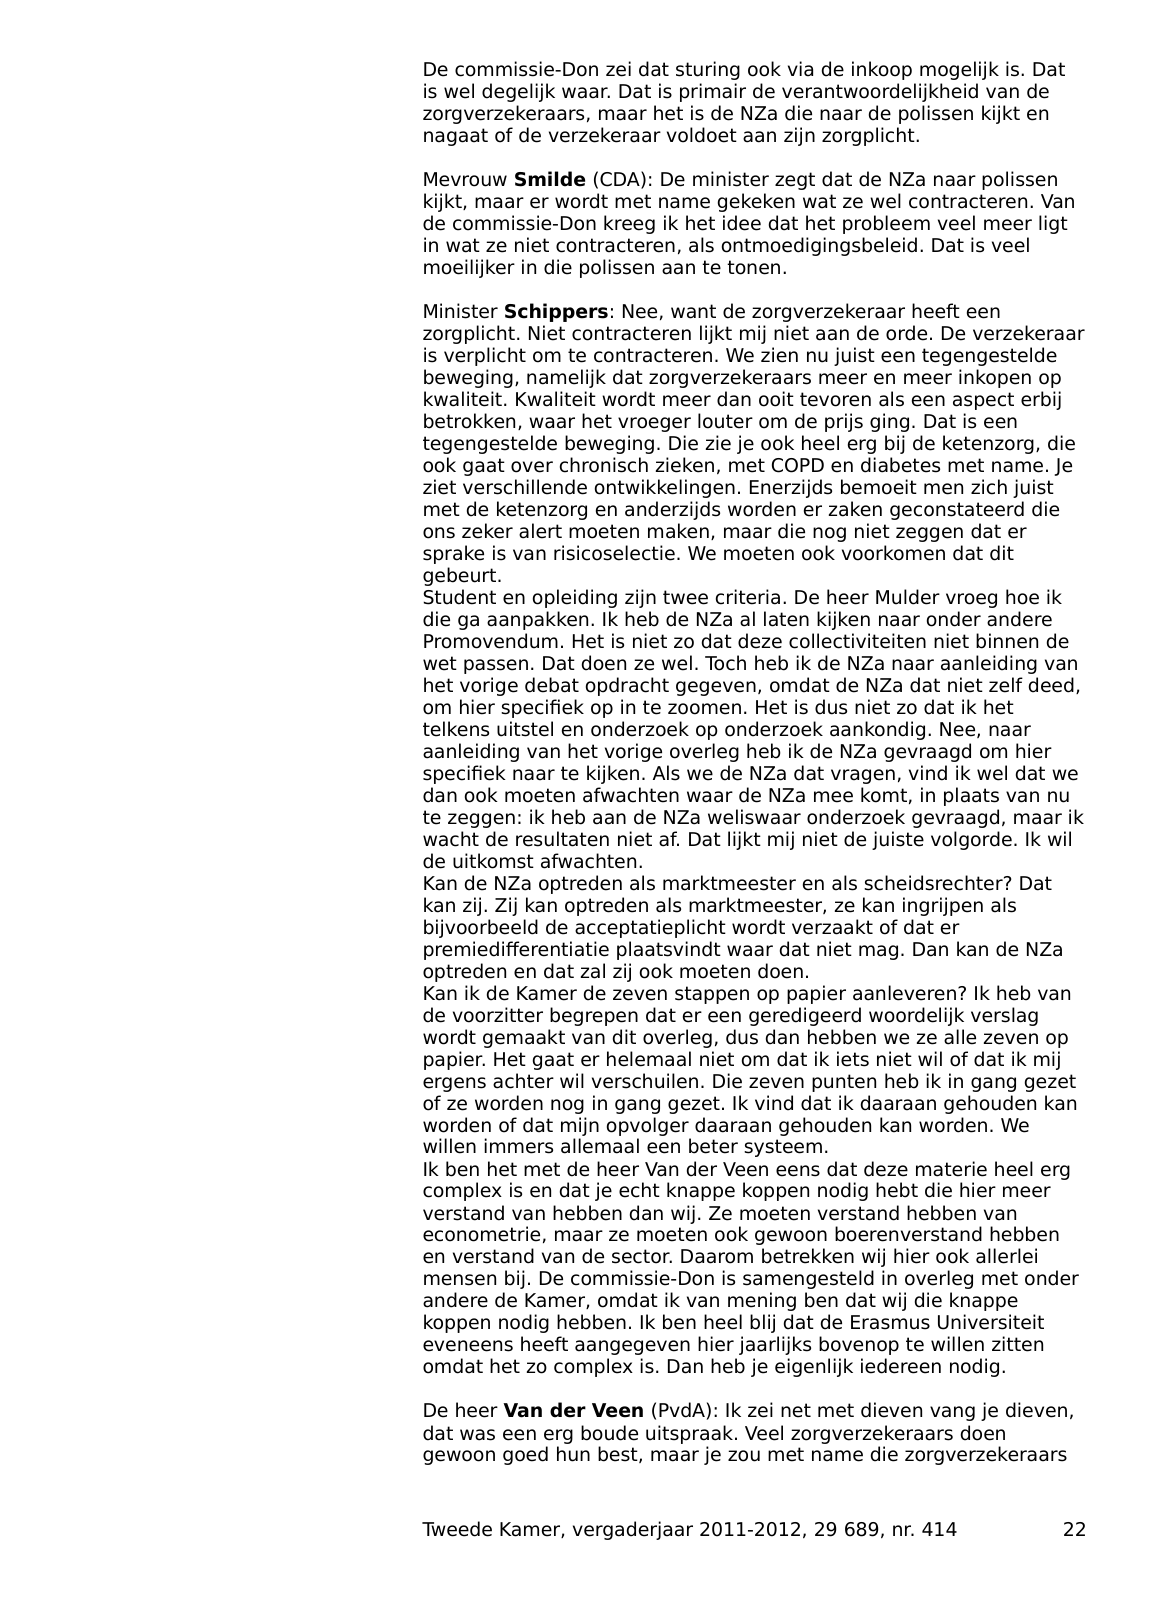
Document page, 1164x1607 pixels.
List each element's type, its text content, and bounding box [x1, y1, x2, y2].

text Kan ik de Kamer de zeven stappen op papier aanleveren? Ik heb van de voorzitter begrepen dat er een geredigeerd woordelijk verslag wordt gemaakt van dit overleg, dus dan hebben we ze alle zeven op papier. Het gaat er helemaal niet om dat ik iets niet wil of dat ik mij ergens achter wil verschuilen. Die zeven punten heb ik in gang gezet of ze worden nog in gang gezet. Ik vind dat ik daaraan gehouden kan worden of dat mijn opvolger daaraan gehouden kan worden. We willen immers allemaal een beter systeem. [422, 983, 1087, 1158]
text De heer Van der Veen (PvdA): Ik zei net met dieven vang je dieven, dat was een erg boude uitspraak. Veel zorgverzekeraars doen gewoon goed hun best, maar je zou met name die zorgverzekeraars [422, 1400, 1087, 1466]
text Student en opleiding zijn twee criteria. De heer Mulder vroeg hoe ik die ga aanpakken. Ik heb de NZa al laten kijken naar onder andere Promovendum. Het is niet zo dat deze collectiviteiten niet binnen de wet passen. Dat doen ze wel. Toch heb ik de NZa naar aanleiding van het vorige debat opdracht gegeven, omdat de NZa dat niet zelf deed, om hier specifiek op in te zoomen. Het is dus niet zo dat ik het telkens uitstel en onderzoek op onderzoek aankondig. Nee, naar aanleiding van het vorige overleg heb ik de NZa gevraagd om hier specifiek naar te kijken. Als we de NZa dat vragen, vind ik wel dat we dan ook moeten afwachten waar de NZa mee komt, in plaats van nu te zeggen: ik heb aan de NZa weliswaar onderzoek gevraagd, maar ik wacht de resultaten niet af. Dat lijkt mij niet de juiste volgorde. Ik wil de uitkomst afwachten. [422, 587, 1087, 873]
text Mevrouw Smilde (CDA): De minister zegt dat de NZa naar polissen kijkt, maar er wordt met name gekeken wat ze wel contracteren. Van de commissie-Don kreeg ik het idee dat het probleem veel meer ligt in wat ze niet contracteren, als ontmoedigingsbeleid. Dat is veel moeilijker in die polissen aan te tonen. [422, 169, 1087, 279]
text De commissie-Don zei dat sturing ook via de inkoop mogelijk is. Dat is wel degelijk waar. Dat is primair de verantwoordelijkheid van de zorgverzekeraars, maar het is de NZa die naar de polissen kijkt en nagaat of de verzekeraar voldoet aan zijn zorgplicht. [422, 59, 1087, 147]
text Minister Schippers: Nee, want de zorgverzekeraar heeft een zorgplicht. Niet contracteren lijkt mij niet aan de orde. De verzekeraar is verplicht om te contracteren. We zien nu juist een tegengestelde beweging, namelijk dat zorgverzekeraars meer en meer inkopen op kwaliteit. Kwaliteit wordt meer dan ooit tevoren als een aspect erbij betrokken, waar het vroeger louter om de prijs ging. Dat is een tegengestelde beweging. Die zie je ook heel erg bij de ketenzorg, die ook gaat over chronisch zieken, met COPD en diabetes met name. Je ziet verschillende ontwikkelingen. Enerzijds bemoeit men zich juist met de ketenzorg en anderzijds worden er zaken geconstateerd die ons zeker alert moeten maken, maar die nog niet zeggen dat er sprake is van risicoselectie. We moeten ook voorkomen dat dit gebeurt. [422, 301, 1087, 587]
text Ik ben het met de heer Van der Veen eens dat deze materie heel erg complex is en dat je echt knappe koppen nodig hebt die hier meer verstand van hebben dan wij. Ze moeten verstand hebben van econometrie, maar ze moeten ook gewoon boerenverstand hebben en verstand van de sector. Daarom betrekken wij hier ook allerlei mensen bij. De commissie-Don is samengesteld in overleg met onder andere de Kamer, omdat ik van mening ben dat wij die knappe koppen nodig hebben. Ik ben heel blij dat de Erasmus Universiteit eveneens heeft aangegeven hier jaarlijks bovenop te willen zitten omdat het zo complex is. Dan heb je eigenlijk iedereen nodig. [422, 1158, 1087, 1378]
text Kan de NZa optreden als marktmeester en als scheidsrechter? Dat kan zij. Zij kan optreden als marktmeester, ze kan ingrijpen als bijvoorbeeld de acceptatieplicht wordt verzaakt of dat er premiedifferentiatie plaatsvindt waar dat niet mag. Dan kan de NZa optreden en dat zal zij ook moeten doen. [422, 873, 1087, 983]
